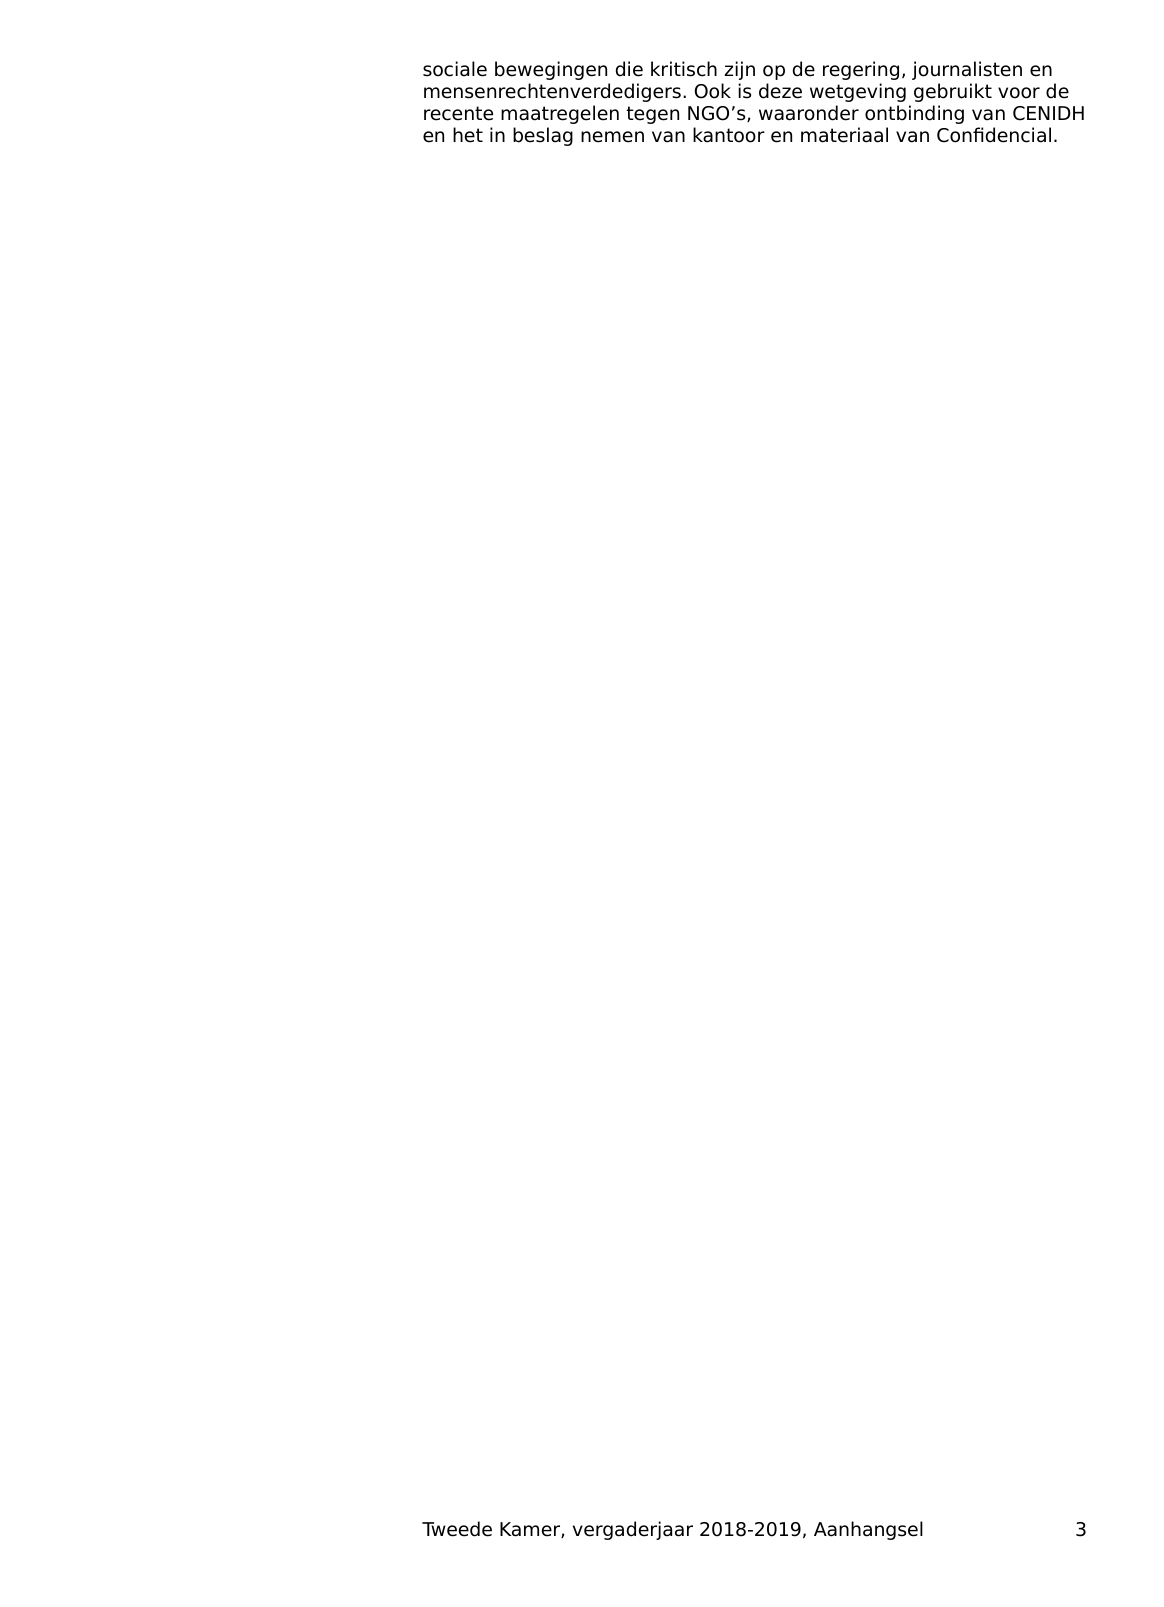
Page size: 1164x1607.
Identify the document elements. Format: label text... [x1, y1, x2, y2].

text sociale bewegingen die kritisch zijn op de regering, journalisten en mensenrechtenverdedigers. Ook is deze wetgeving gebruikt voor de recente maatregelen tegen NGO’s, waaronder ontbinding van CENIDH en het in beslag nemen van kantoor en materiaal van Confidencial. [422, 59, 1087, 147]
